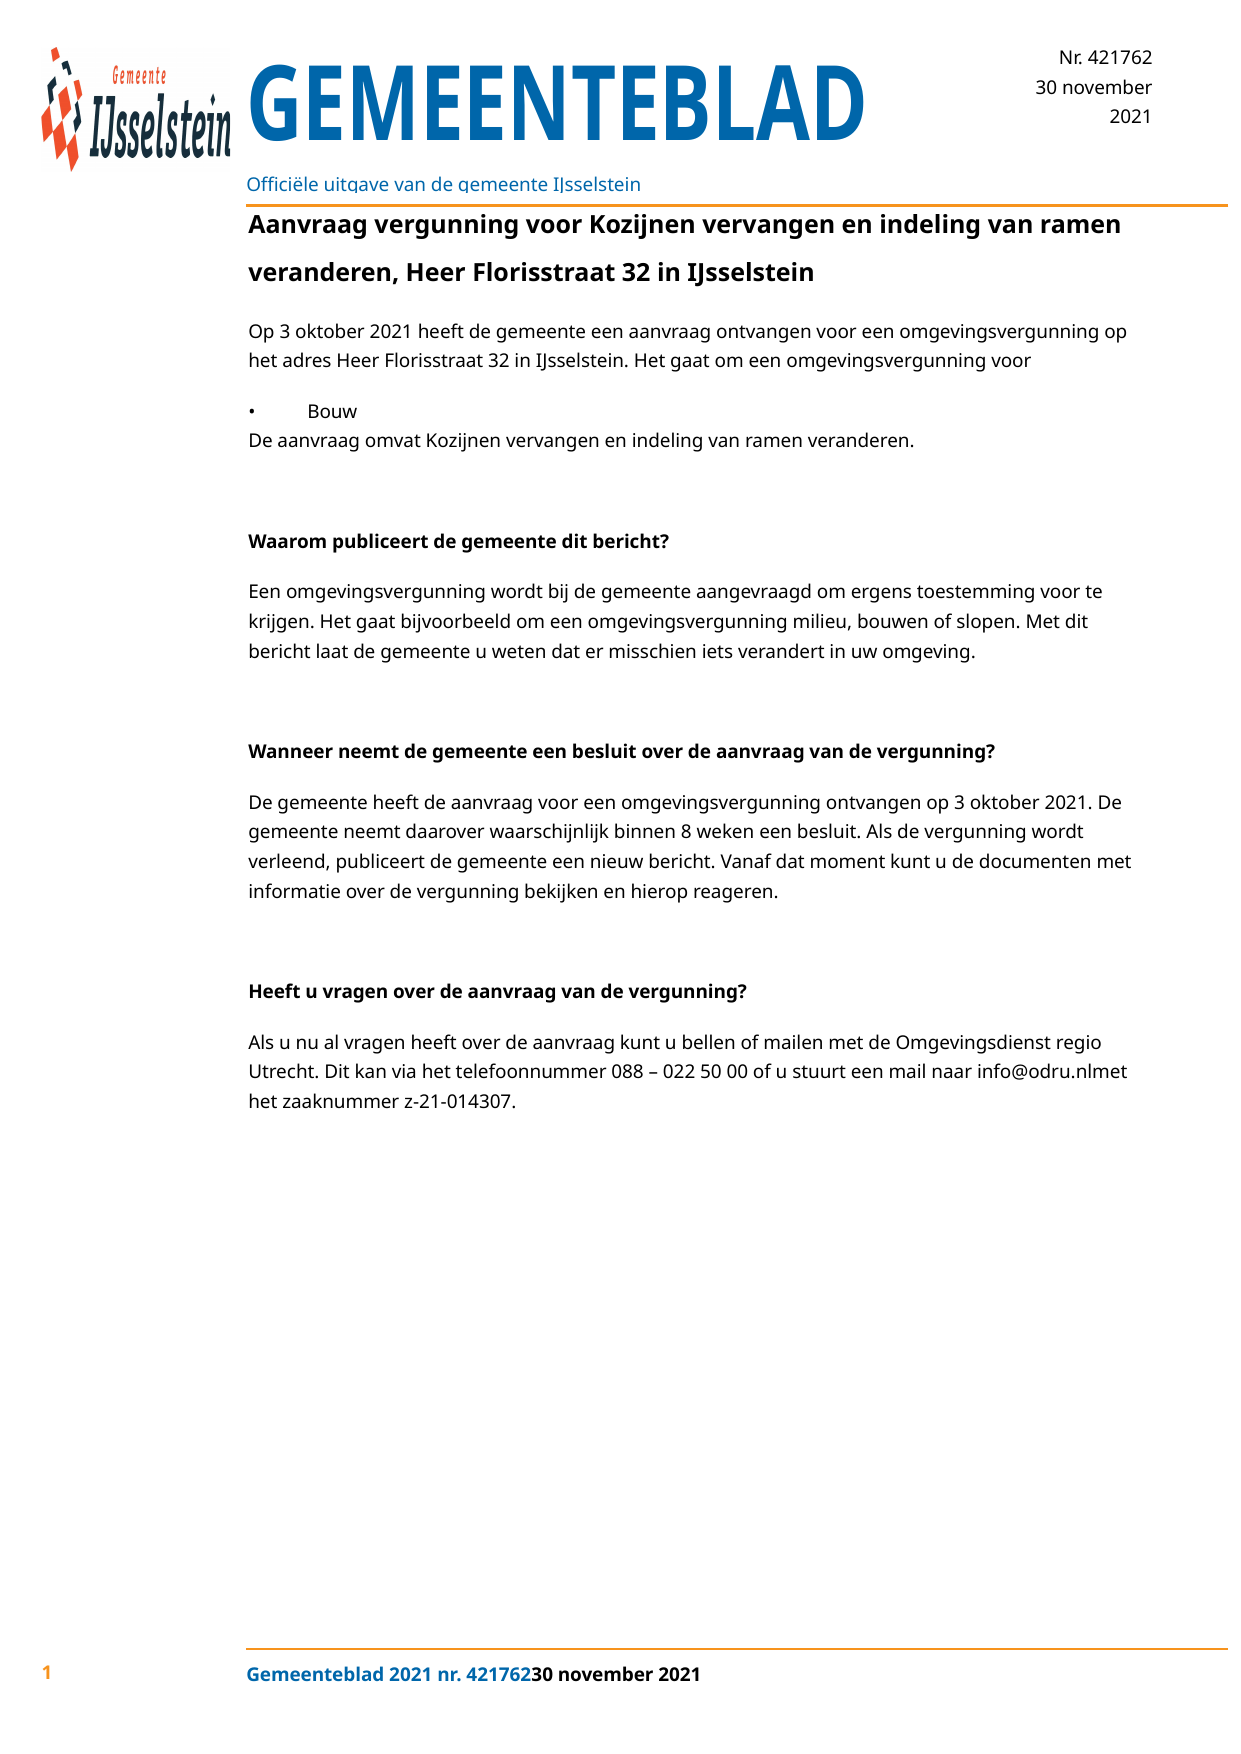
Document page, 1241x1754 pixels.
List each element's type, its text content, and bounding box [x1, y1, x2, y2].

text De aanvraag omvat Kozijnen vervangen en indeling van ramen veranderen. [248, 427, 1152, 453]
picture [41, 47, 231, 172]
text Een omgevingsvergunning wordt bij de gemeente aangevraagd om ergens toestemming voor te krijgen. Het gaat bijvoorbeeld om een omgevingsvergunning milieu, bouwen of slopen. Met dit bericht laat de gemeente u weten dat er misschien iets verandert in uw omgeving. [248, 579, 1152, 664]
text De gemeente heeft de aanvraag voor een omgevingsvergunning ontvangen op 3 oktober 2021. De gemeente neemt daarover waarschijnlijk binnen 8 weken een besluit. Als de vergunning wordt verleend, publiceert de gemeente een nieuw bericht. Vanaf dat moment kunt u de documenten met informatie over de vergunning bekijken en hierop reageren. [248, 789, 1152, 904]
text Als u nu al vragen heeft over de aanvraag kunt u bellen of mailen met de Omgevingsdienst regio Utrecht. Dit kan via het telefoonnummer 088 – 022 50 00 of u stuurt een mail naar info@odru.nlmet het zaaknummer z-21-014307. [248, 1029, 1152, 1114]
text Op 3 oktober 2021 heeft de gemeente een aanvraag ontvangen voor een omgevingsvergunning op het adres Heer Florisstraat 32 in IJsselstein. Het gaat om een omgevingsvergunning voor [248, 318, 1152, 373]
text Wanneer neemt de gemeente een besluit over de aanvraag van de vergunning? [248, 739, 1152, 764]
text Waarom publiceert de gemeente dit bericht? [248, 528, 1152, 554]
text Heeft u vragen over de aanvraag van de vergunning? [248, 979, 1152, 1004]
text Aanvraag vergunning voor Kozijnen vervangen en indeling van ramen veranderen, Heer Florisstraat 32 in IJsselstein [248, 207, 1152, 288]
list Bouw [248, 398, 1152, 424]
